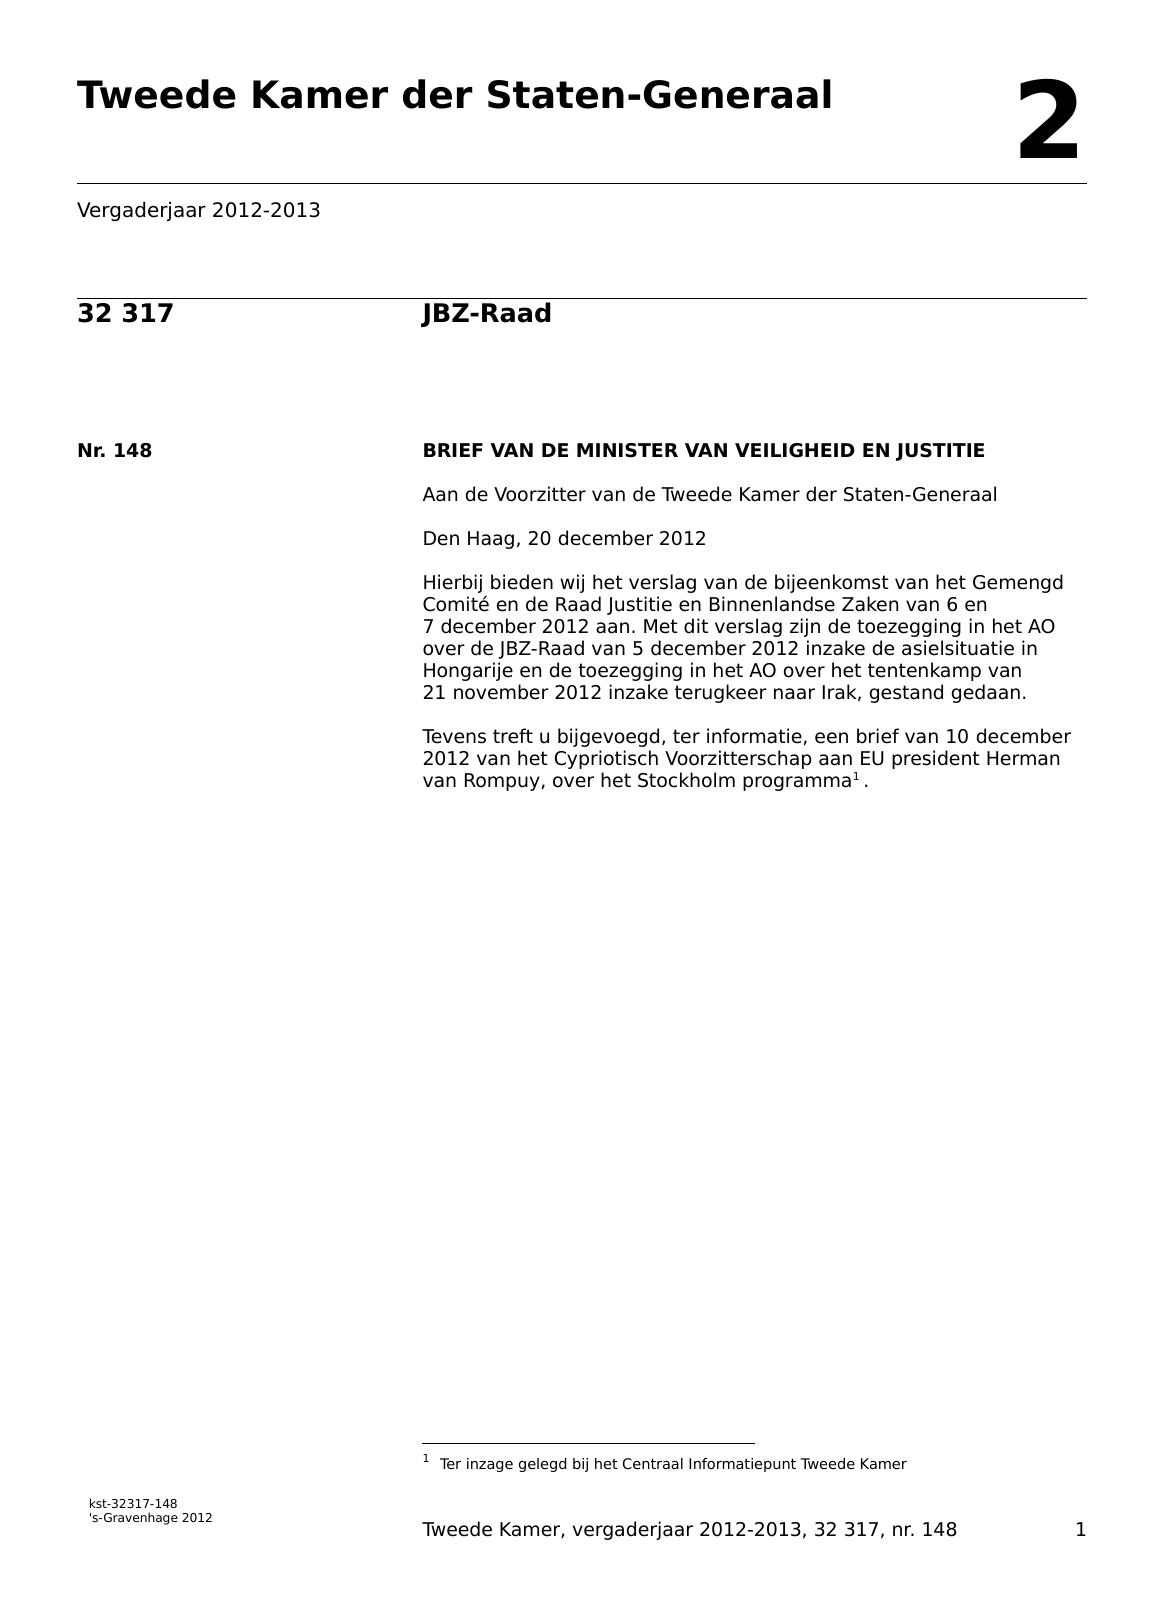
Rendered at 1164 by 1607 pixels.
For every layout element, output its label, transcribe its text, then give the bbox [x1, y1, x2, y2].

text kst-32317-148 [88, 1497, 323, 1511]
text Den Haag, 20 december 2012 [422, 528, 1087, 550]
table_header Tweede Kamer der Staten-Generaal [77, 59, 886, 183]
subtitle 32 317 JBZ-Raad [77, 299, 1087, 329]
table_cell Vergaderjaar 2012-2013 [77, 184, 1087, 298]
text 's-Gravenhage 2012 [88, 1511, 323, 1525]
text Aan de Voorzitter van de Tweede Kamer der Staten-Generaal [422, 484, 1087, 506]
subtitle Nr. 148 BRIEF VAN DE MINISTER VAN VEILIGHEID EN JUSTITIE [77, 440, 1087, 462]
text Ter inzage gelegd bij het Centraal Informatiepunt Tweede Kamer [422, 1452, 1087, 1474]
table_header 2 [886, 59, 1087, 183]
text Hierbij bieden wij het verslag van de bijeenkomst van het Gemengd Comité en de Raad Justitie en Binnenlandse Zaken van 6 en 7 december 2012 aan. Met dit verslag zijn de toezegging in het AO over de JBZ-Raad van 5 december 2012 inzake de asielsituatie in Hongarije en de toezegging in het AO over het tentenkamp van 21 november 2012 inzake terugkeer naar Irak, gestand gedaan. [422, 572, 1087, 704]
text Tevens treft u bijgevoegd, ter informatie, een brief van 10 december 2012 van het Cypriotisch Voorzitterschap aan EU president Herman van Rompuy, over het Stockholm programma. [422, 726, 1087, 792]
